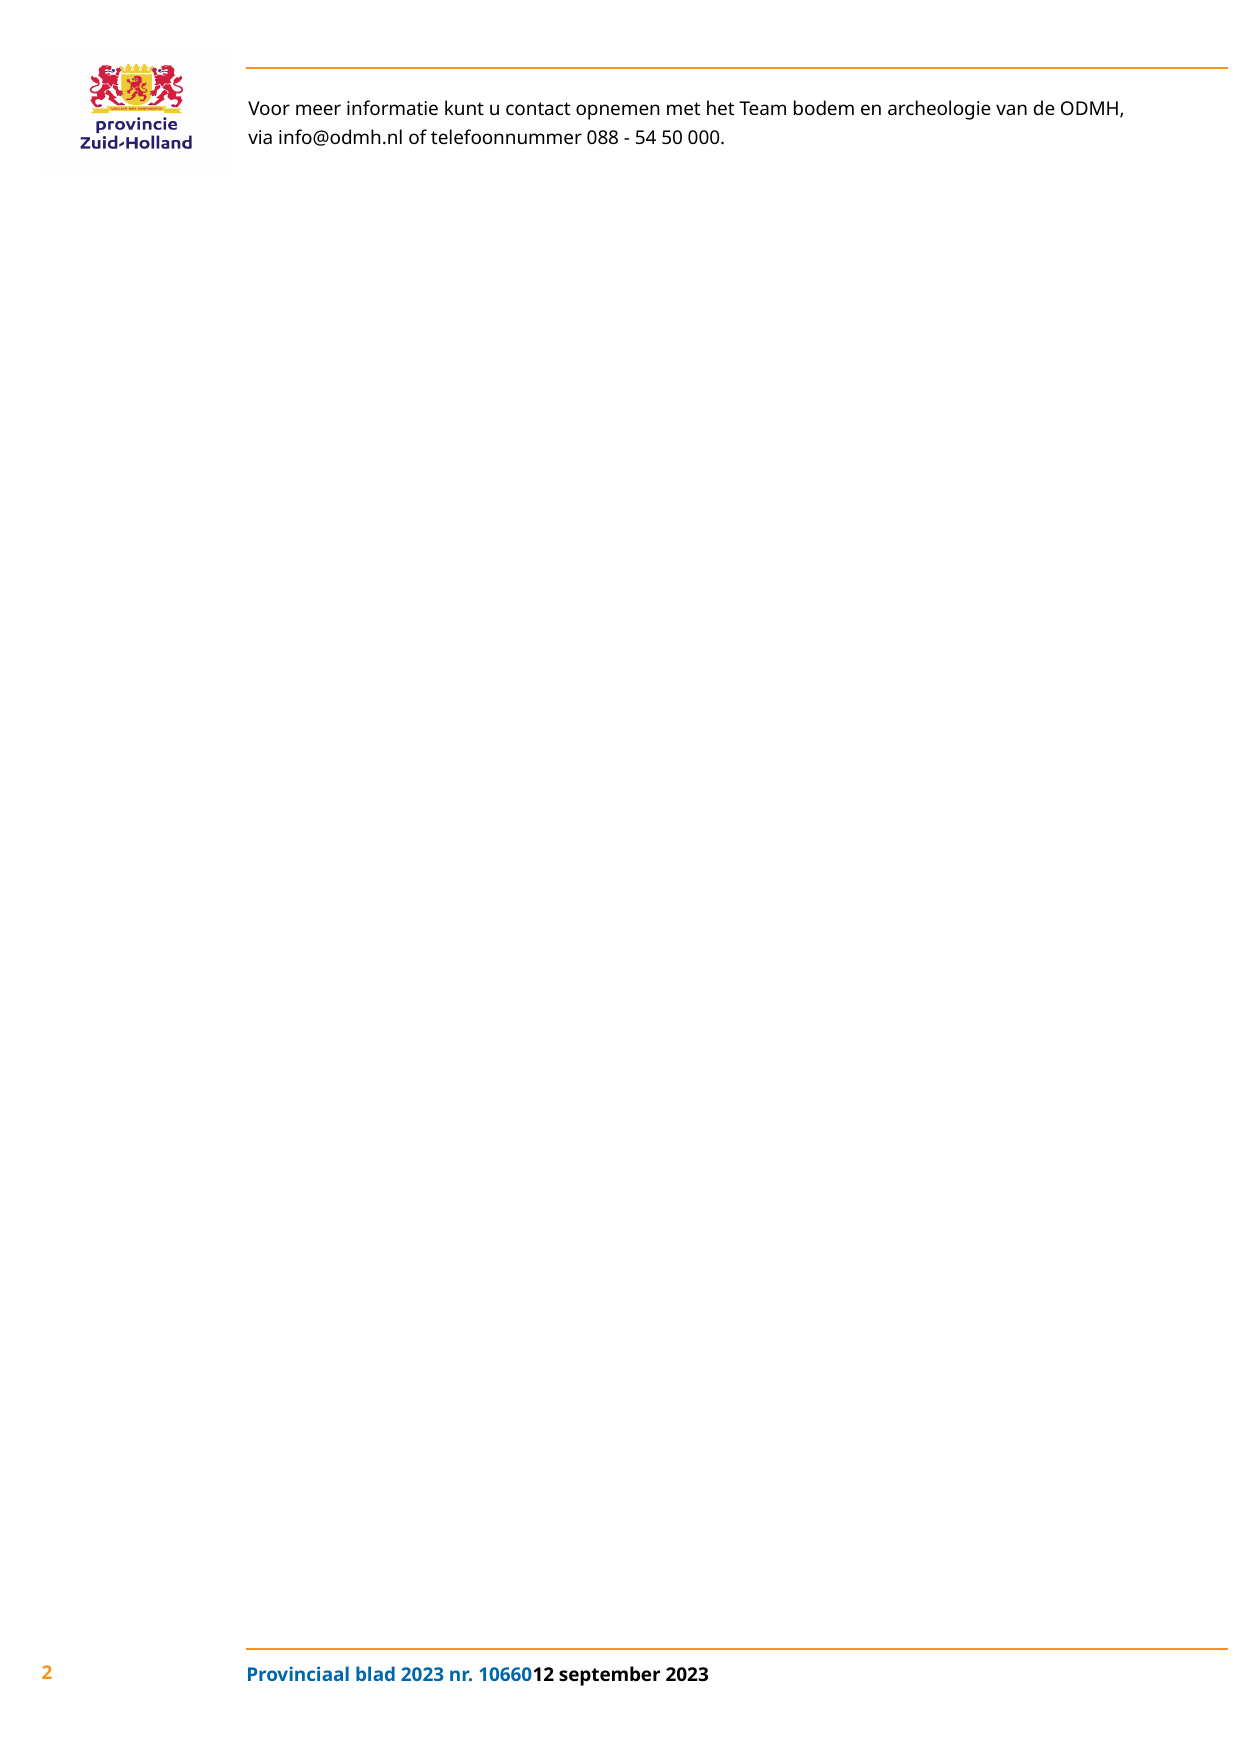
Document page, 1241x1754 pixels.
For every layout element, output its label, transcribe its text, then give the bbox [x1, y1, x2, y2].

text Voor meer informatie kunt u contact opnemen met het Team bodem en archeologie van de ODMH, via info@odmh.nl of telefoonnummer 088 - 54 50 000. [248, 95, 1152, 150]
picture [41, 47, 231, 172]
